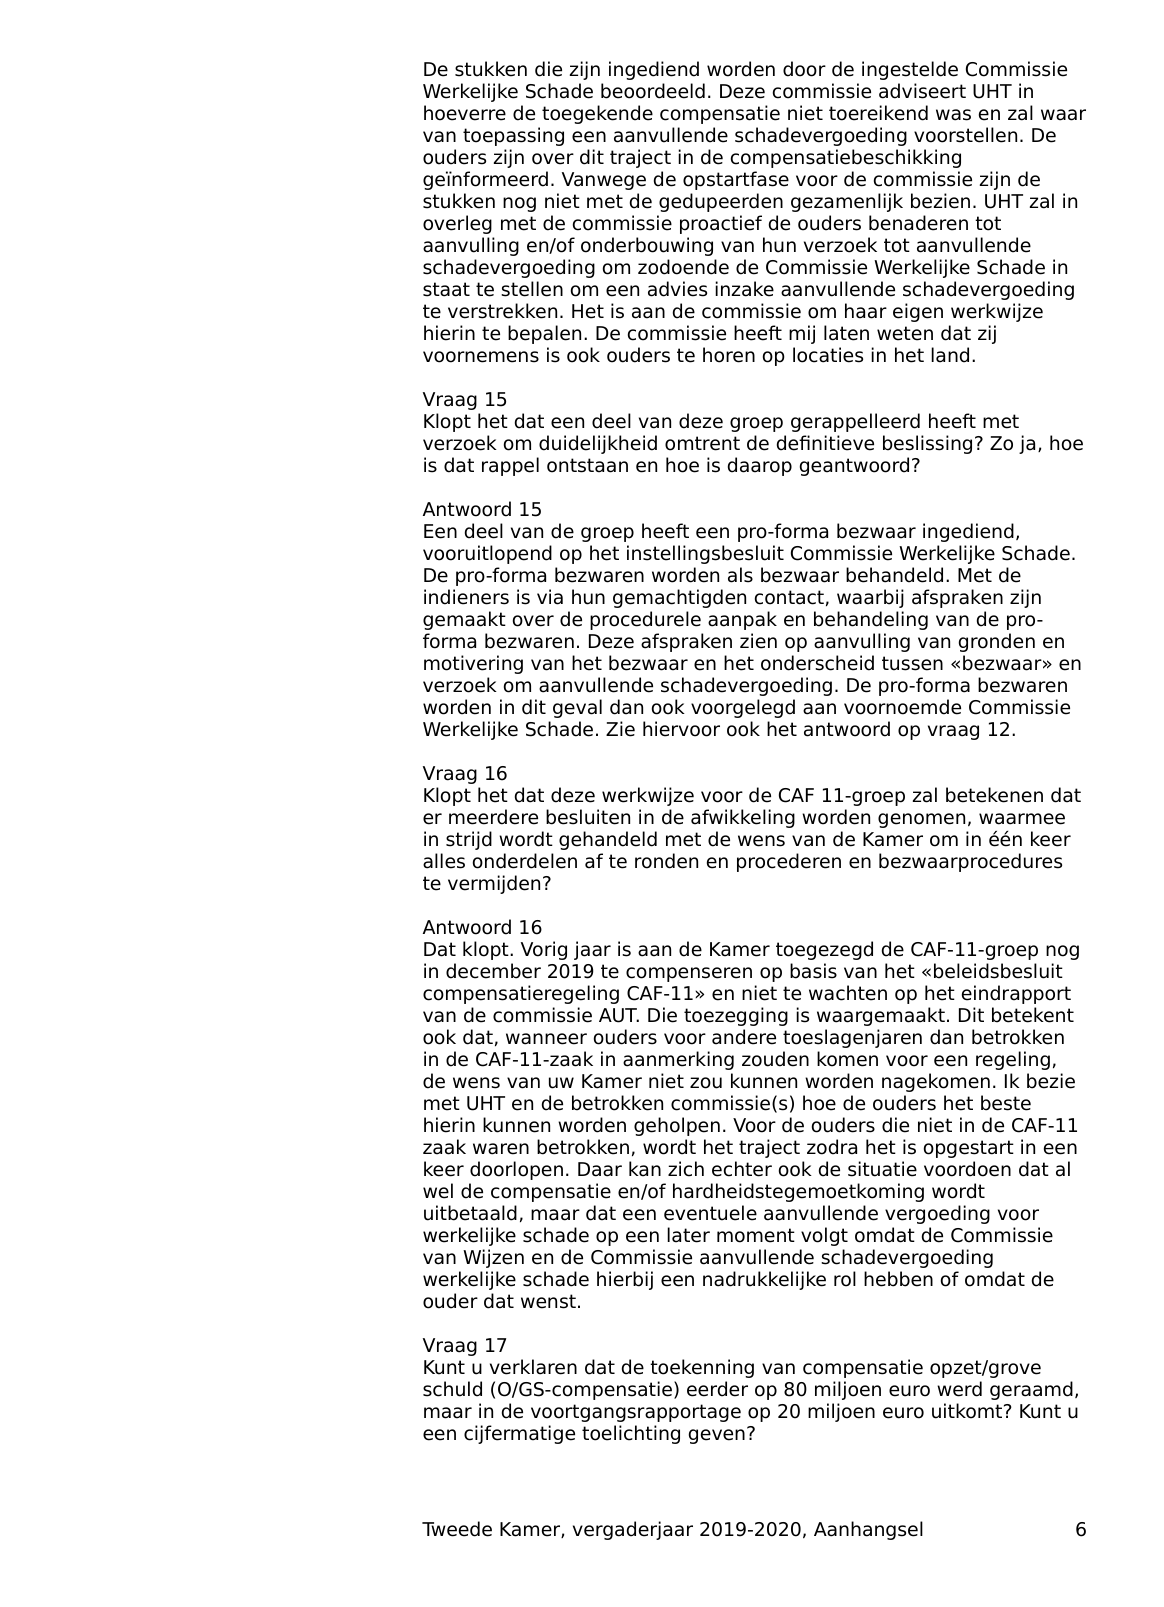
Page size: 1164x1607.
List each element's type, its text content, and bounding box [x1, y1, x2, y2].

text Vraag 17 [422, 1335, 1087, 1357]
text Kunt u verklaren dat de toekenning van compensatie opzet/grove schuld (O/GS-compensatie) eerder op 80 miljoen euro werd geraamd, maar in de voortgangsrapportage op 20 miljoen euro uitkomt? Kunt u een cijfermatige toelichting geven? [422, 1357, 1087, 1445]
text Klopt het dat deze werkwijze voor de CAF 11-groep zal betekenen dat er meerdere besluiten in de afwikkeling worden genomen, waarmee in strijd wordt gehandeld met de wens van de Kamer om in één keer alles onderdelen af te ronden en procederen en bezwaarprocedures te vermijden? [422, 785, 1087, 895]
text Een deel van de groep heeft een pro-forma bezwaar ingediend, vooruitlopend op het instellingsbesluit Commissie Werkelijke Schade. De pro-forma bezwaren worden als bezwaar behandeld. Met de indieners is via hun gemachtigden contact, waarbij afspraken zijn gemaakt over de procedurele aanpak en behandeling van de pro-forma bezwaren. Deze afspraken zien op aanvulling van gronden en motivering van het bezwaar en het onderscheid tussen «bezwaar» en verzoek om aanvullende schadevergoeding. De pro-forma bezwaren worden in dit geval dan ook voorgelegd aan voornoemde Commissie Werkelijke Schade. Zie hiervoor ook het antwoord op vraag 12. [422, 521, 1087, 741]
text Klopt het dat een deel van deze groep gerappelleerd heeft met verzoek om duidelijkheid omtrent de definitieve beslissing? Zo ja, hoe is dat rappel ontstaan en hoe is daarop geantwoord? [422, 411, 1087, 477]
text Vraag 16 [422, 763, 1087, 785]
text Antwoord 15 [422, 499, 1087, 521]
text Dat klopt. Vorig jaar is aan de Kamer toegezegd de CAF-11-groep nog in december 2019 te compenseren op basis van het «beleidsbesluit compensatieregeling CAF-11» en niet te wachten op het eindrapport van de commissie AUT. Die toezegging is waargemaakt. Dit betekent ook dat, wanneer ouders voor andere toeslagenjaren dan betrokken in de CAF-11-zaak in aanmerking zouden komen voor een regeling, de wens van uw Kamer niet zou kunnen worden nagekomen. Ik bezie met UHT en de betrokken commissie(s) hoe de ouders het beste hierin kunnen worden geholpen. Voor de ouders die niet in de CAF-11 zaak waren betrokken, wordt het traject zodra het is opgestart in een keer doorlopen. Daar kan zich echter ook de situatie voordoen dat al wel de compensatie en/of hardheidstegemoetkoming wordt uitbetaald, maar dat een eventuele aanvullende vergoeding voor werkelijke schade op een later moment volgt omdat de Commissie van Wijzen en de Commissie aanvullende schadevergoeding werkelijke schade hierbij een nadrukkelijke rol hebben of omdat de ouder dat wenst. [422, 939, 1087, 1313]
text De stukken die zijn ingediend worden door de ingestelde Commissie Werkelijke Schade beoordeeld. Deze commissie adviseert UHT in hoeverre de toegekende compensatie niet toereikend was en zal waar van toepassing een aanvullende schadevergoeding voorstellen. De ouders zijn over dit traject in de compensatiebeschikking geïnformeerd. Vanwege de opstartfase voor de commissie zijn de stukken nog niet met de gedupeerden gezamenlijk bezien. UHT zal in overleg met de commissie proactief de ouders benaderen tot aanvulling en/of onderbouwing van hun verzoek tot aanvullende schadevergoeding om zodoende de Commissie Werkelijke Schade in staat te stellen om een advies inzake aanvullende schadevergoeding te verstrekken. Het is aan de commissie om haar eigen werkwijze hierin te bepalen. De commissie heeft mij laten weten dat zij voornemens is ook ouders te horen op locaties in het land. [422, 59, 1087, 367]
text Antwoord 16 [422, 917, 1087, 939]
text Vraag 15 [422, 389, 1087, 411]
